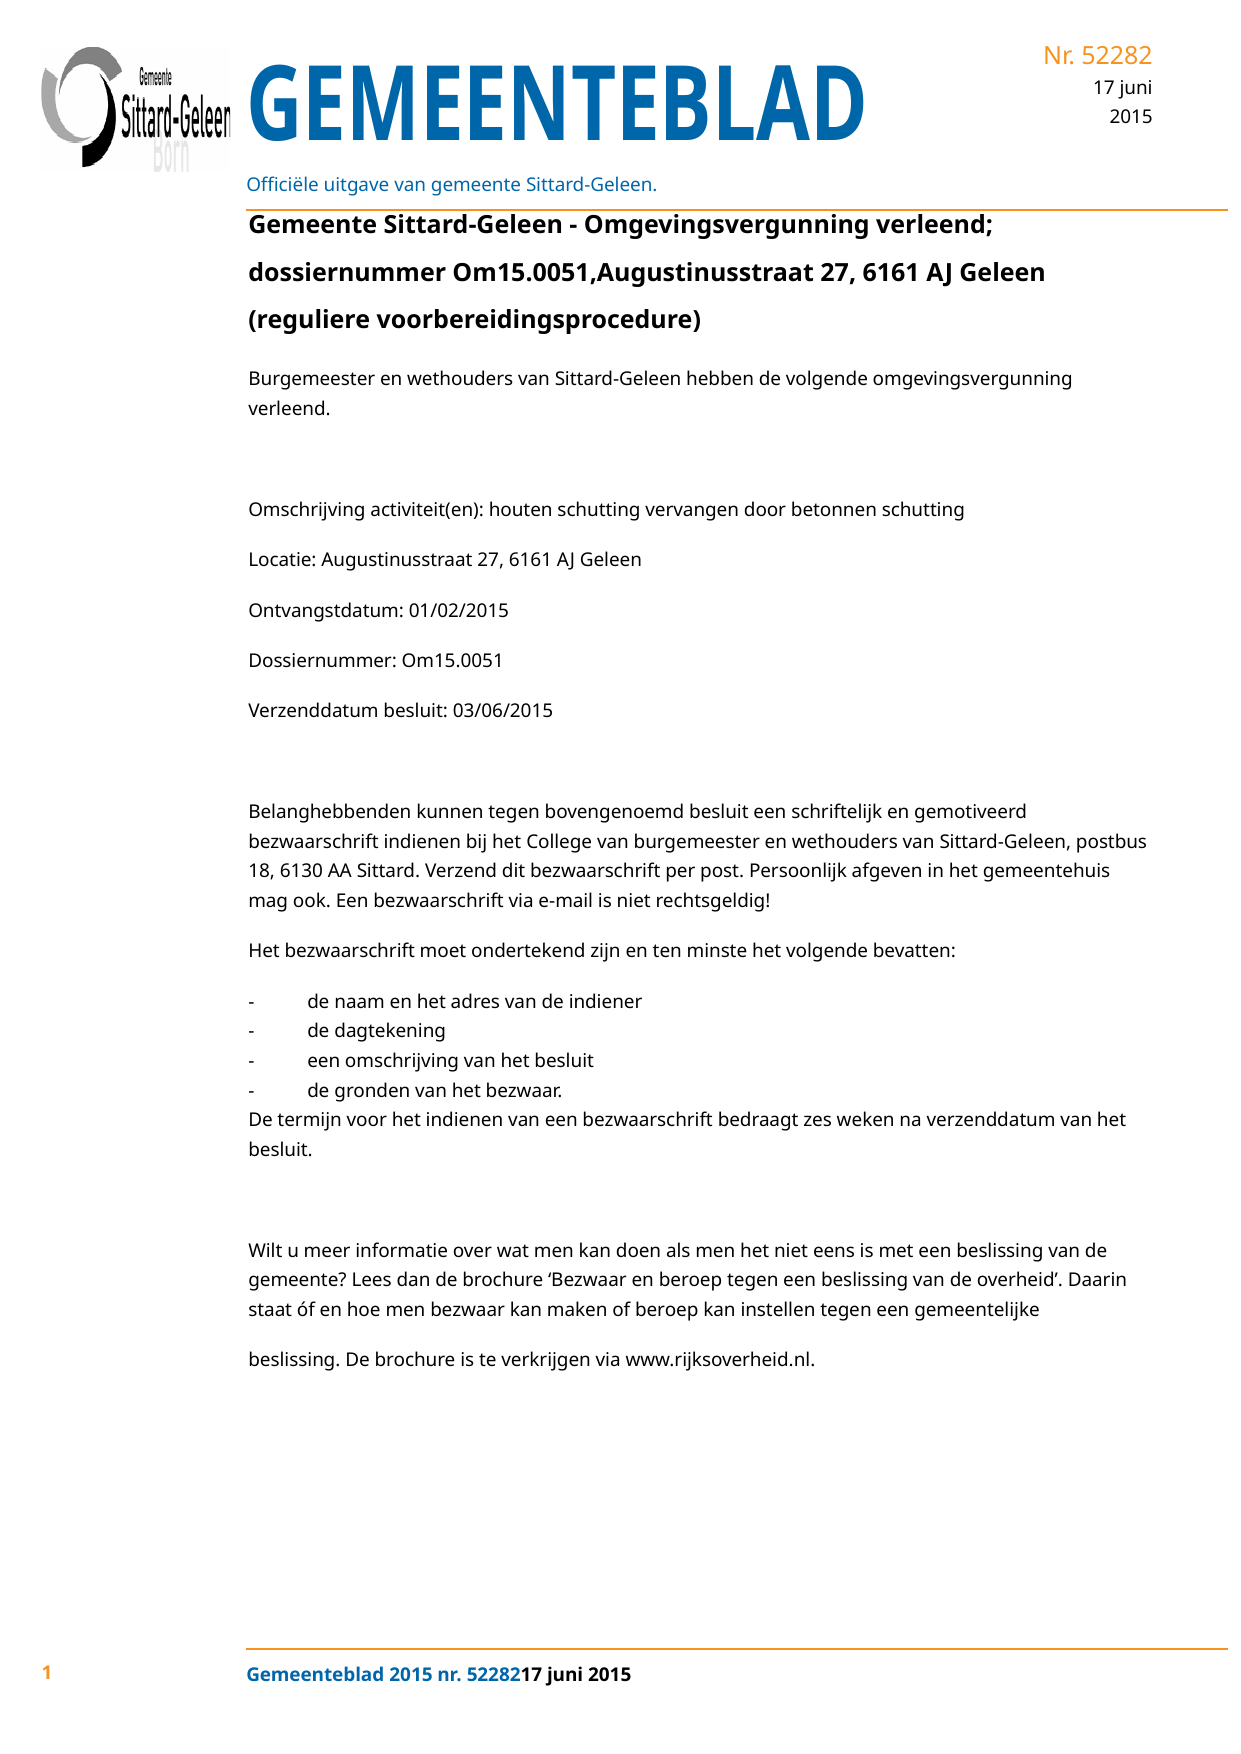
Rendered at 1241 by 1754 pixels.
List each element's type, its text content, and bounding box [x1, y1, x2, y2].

text Ontvangstdatum: 01/02/2015 [248, 597, 1152, 622]
text Gemeente Sittard-Geleen - Omgevingsvergunning verleend; dossiernummer Om15.0051,Augustinusstraat 27, 6161 AJ Geleen (reguliere voorbereidingsprocedure) [248, 211, 1152, 336]
text Het bezwaarschrift moet ondertekend zijn en ten minste het volgende bevatten: [248, 938, 1152, 963]
text Belanghebbenden kunnen tegen bovengenoemd besluit een schriftelijk en gemotiveerd bezwaarschrift indienen bij het College van burgemeester en wethouders van Sittard-Geleen, postbus 18, 6130 AA Sittard. Verzend dit bezwaarschrift per post. Persoonlijk afgeven in het gemeentehuis mag ook. Een bezwaarschrift via e-mail is niet rechtsgeldig! [248, 798, 1152, 913]
picture [41, 47, 231, 172]
list de naam en het adres van de indiener [248, 988, 1152, 1014]
text Verzenddatum besluit: 03/06/2015 [248, 698, 1152, 723]
list de gronden van het bezwaar. [248, 1077, 1152, 1102]
text Locatie: Augustinusstraat 27, 6161 AJ Geleen [248, 546, 1152, 572]
text Burgemeester en wethouders van Sittard-Geleen hebben de volgende omgevingsvergunning verleend. [248, 366, 1152, 421]
list een omschrijving van het besluit [248, 1047, 1152, 1073]
text De termijn voor het indienen van een bezwaarschrift bedraagt zes weken na verzenddatum van het besluit. [248, 1106, 1152, 1162]
text Dossiernummer: Om15.0051 [248, 647, 1152, 673]
text Wilt u meer informatie over wat men kan doen als men het niet eens is met een beslissing van de gemeente? Lees dan de brochure ‘Bezwaar en beroep tegen een beslissing van de overheid’. Daarin staat óf en hoe men bezwaar kan maken of beroep kan instellen tegen een gemeentelijke [248, 1237, 1152, 1322]
text Omschrijving activiteit(en): houten schutting vervangen door betonnen schutting [248, 496, 1152, 522]
text beslissing. De brochure is te verkrijgen via www.rijksoverheid.nl. [248, 1346, 1152, 1372]
list de dagtekening [248, 1018, 1152, 1043]
